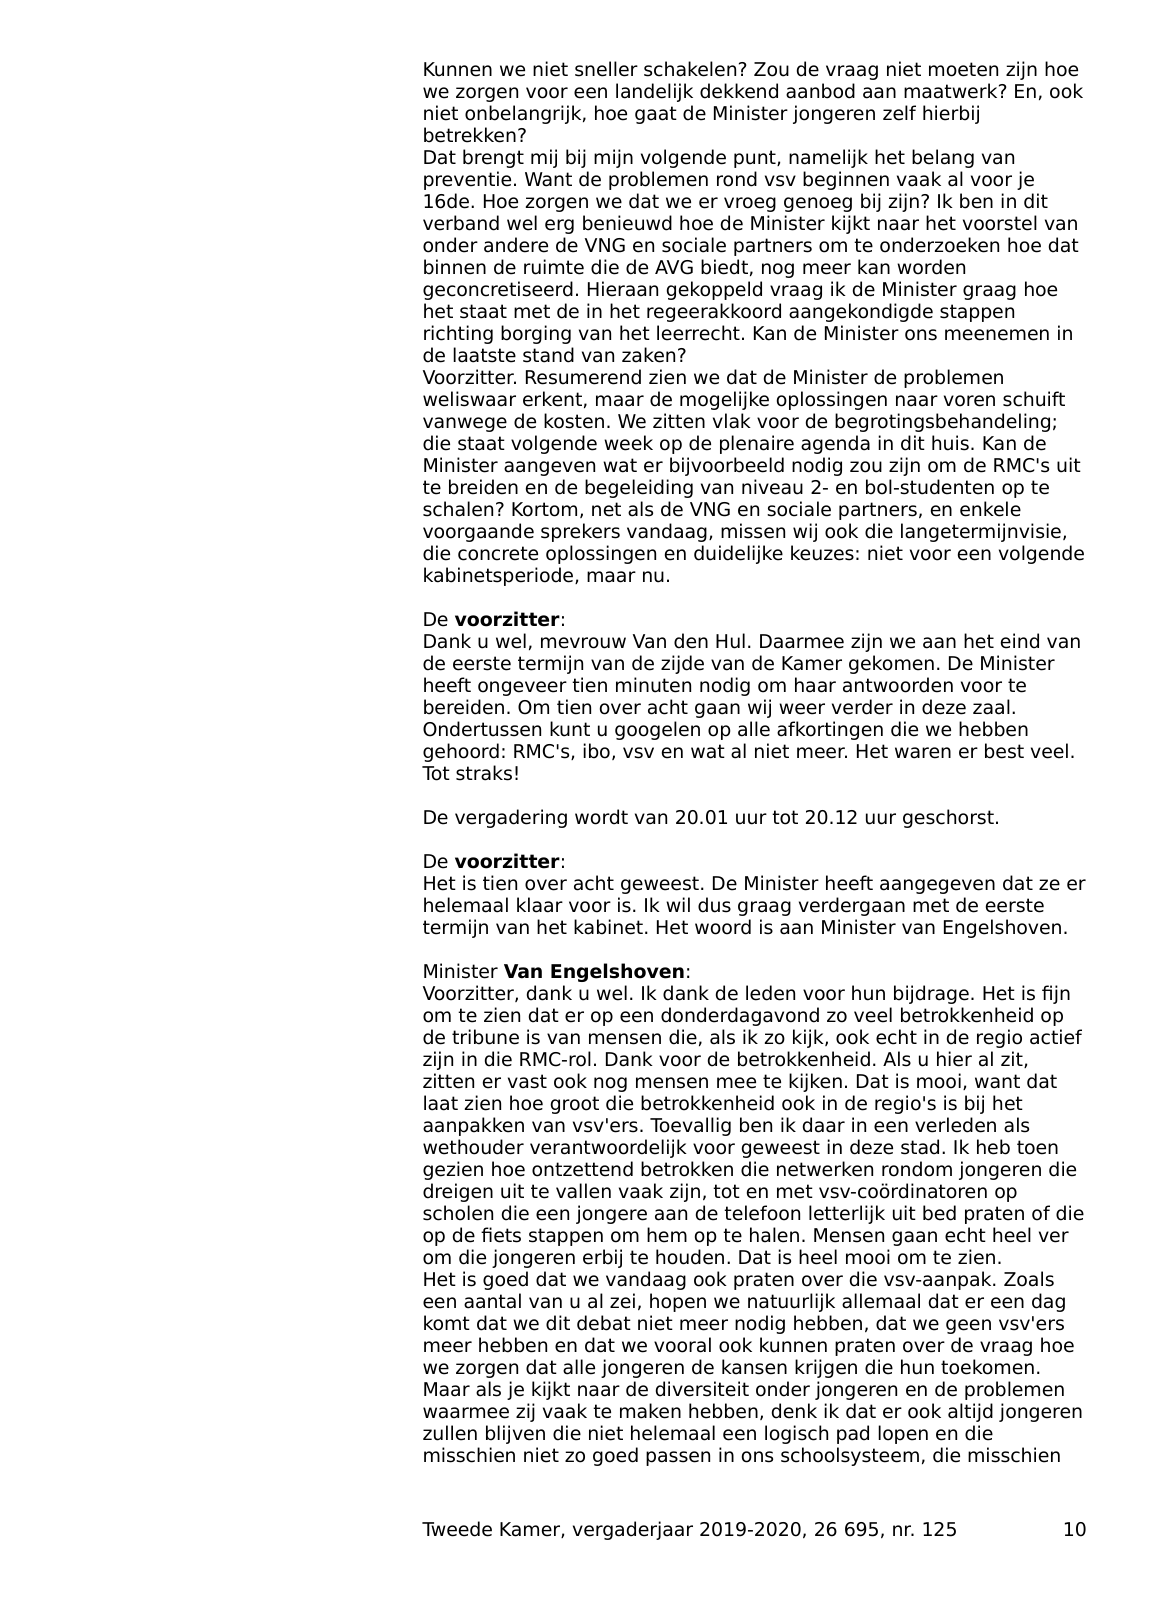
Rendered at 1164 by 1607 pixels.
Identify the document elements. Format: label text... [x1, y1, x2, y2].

text Kunnen we niet sneller schakelen? Zou de vraag niet moeten zijn hoe we zorgen voor een landelijk dekkend aanbod aan maatwerk? En, ook niet onbelangrijk, hoe gaat de Minister jongeren zelf hierbij betrekken? [422, 59, 1087, 147]
text Minister Van Engelshoven: [422, 961, 1087, 983]
text Het is goed dat we vandaag ook praten over die vsv-aanpak. Zoals een aantal van u al zei, hopen we natuurlijk allemaal dat er een dag komt dat we dit debat niet meer nodig hebben, dat we geen vsv'ers meer hebben en dat we vooral ook kunnen praten over de vraag hoe we zorgen dat alle jongeren de kansen krijgen die hun toekomen. Maar als je kijkt naar de diversiteit onder jongeren en de problemen waarmee zij vaak te maken hebben, denk ik dat er ook altijd jongeren zullen blijven die niet helemaal een logisch pad lopen en die misschien niet zo goed passen in ons schoolsysteem, die misschien [422, 1269, 1087, 1467]
text Voorzitter. Resumerend zien we dat de Minister de problemen weliswaar erkent, maar de mogelijke oplossingen naar voren schuift vanwege de kosten. We zitten vlak voor de begrotingsbehandeling; die staat volgende week op de plenaire agenda in dit huis. Kan de Minister aangeven wat er bijvoorbeeld nodig zou zijn om de RMC's uit te breiden en de begeleiding van niveau 2- en bol-studenten op te schalen? Kortom, net als de VNG en sociale partners, en enkele voorgaande sprekers vandaag, missen wij ook die langetermijnvisie, die concrete oplossingen en duidelijke keuzes: niet voor een volgende kabinetsperiode, maar nu. [422, 367, 1087, 587]
text De voorzitter: [422, 851, 1087, 873]
text Het is tien over acht geweest. De Minister heeft aangegeven dat ze er helemaal klaar voor is. Ik wil dus graag verdergaan met de eerste termijn van het kabinet. Het woord is aan Minister van Engelshoven. [422, 873, 1087, 939]
text De voorzitter: [422, 609, 1087, 631]
text Tot straks! [422, 763, 1087, 784]
text Dank u wel, mevrouw Van den Hul. Daarmee zijn we aan het eind van de eerste termijn van de zijde van de Kamer gekomen. De Minister heeft ongeveer tien minuten nodig om haar antwoorden voor te bereiden. Om tien over acht gaan wij weer verder in deze zaal. Ondertussen kunt u googelen op alle afkortingen die we hebben gehoord: RMC's, ibo, vsv en wat al niet meer. Het waren er best veel. [422, 631, 1087, 763]
text Voorzitter, dank u wel. Ik dank de leden voor hun bijdrage. Het is fijn om te zien dat er op een donderdagavond zo veel betrokkenheid op de tribune is van mensen die, als ik zo kijk, ook echt in de regio actief zijn in die RMC-rol. Dank voor de betrokkenheid. Als u hier al zit, zitten er vast ook nog mensen mee te kijken. Dat is mooi, want dat laat zien hoe groot die betrokkenheid ook in de regio's is bij het aanpakken van vsv'ers. Toevallig ben ik daar in een verleden als wethouder verantwoordelijk voor geweest in deze stad. Ik heb toen gezien hoe ontzettend betrokken die netwerken rondom jongeren die dreigen uit te vallen vaak zijn, tot en met vsv-coördinatoren op scholen die een jongere aan de telefoon letterlijk uit bed praten of die op de fiets stappen om hem op te halen. Mensen gaan echt heel ver om die jongeren erbij te houden. Dat is heel mooi om te zien. [422, 983, 1087, 1269]
text Dat brengt mij bij mijn volgende punt, namelijk het belang van preventie. Want de problemen rond vsv beginnen vaak al voor je 16de. Hoe zorgen we dat we er vroeg genoeg bij zijn? Ik ben in dit verband wel erg benieuwd hoe de Minister kijkt naar het voorstel van onder andere de VNG en sociale partners om te onderzoeken hoe dat binnen de ruimte die de AVG biedt, nog meer kan worden geconcretiseerd. Hieraan gekoppeld vraag ik de Minister graag hoe het staat met de in het regeerakkoord aangekondigde stappen richting borging van het leerrecht. Kan de Minister ons meenemen in de laatste stand van zaken? [422, 147, 1087, 367]
text De vergadering wordt van 20.01 uur tot 20.12 uur geschorst. [422, 807, 1087, 829]
